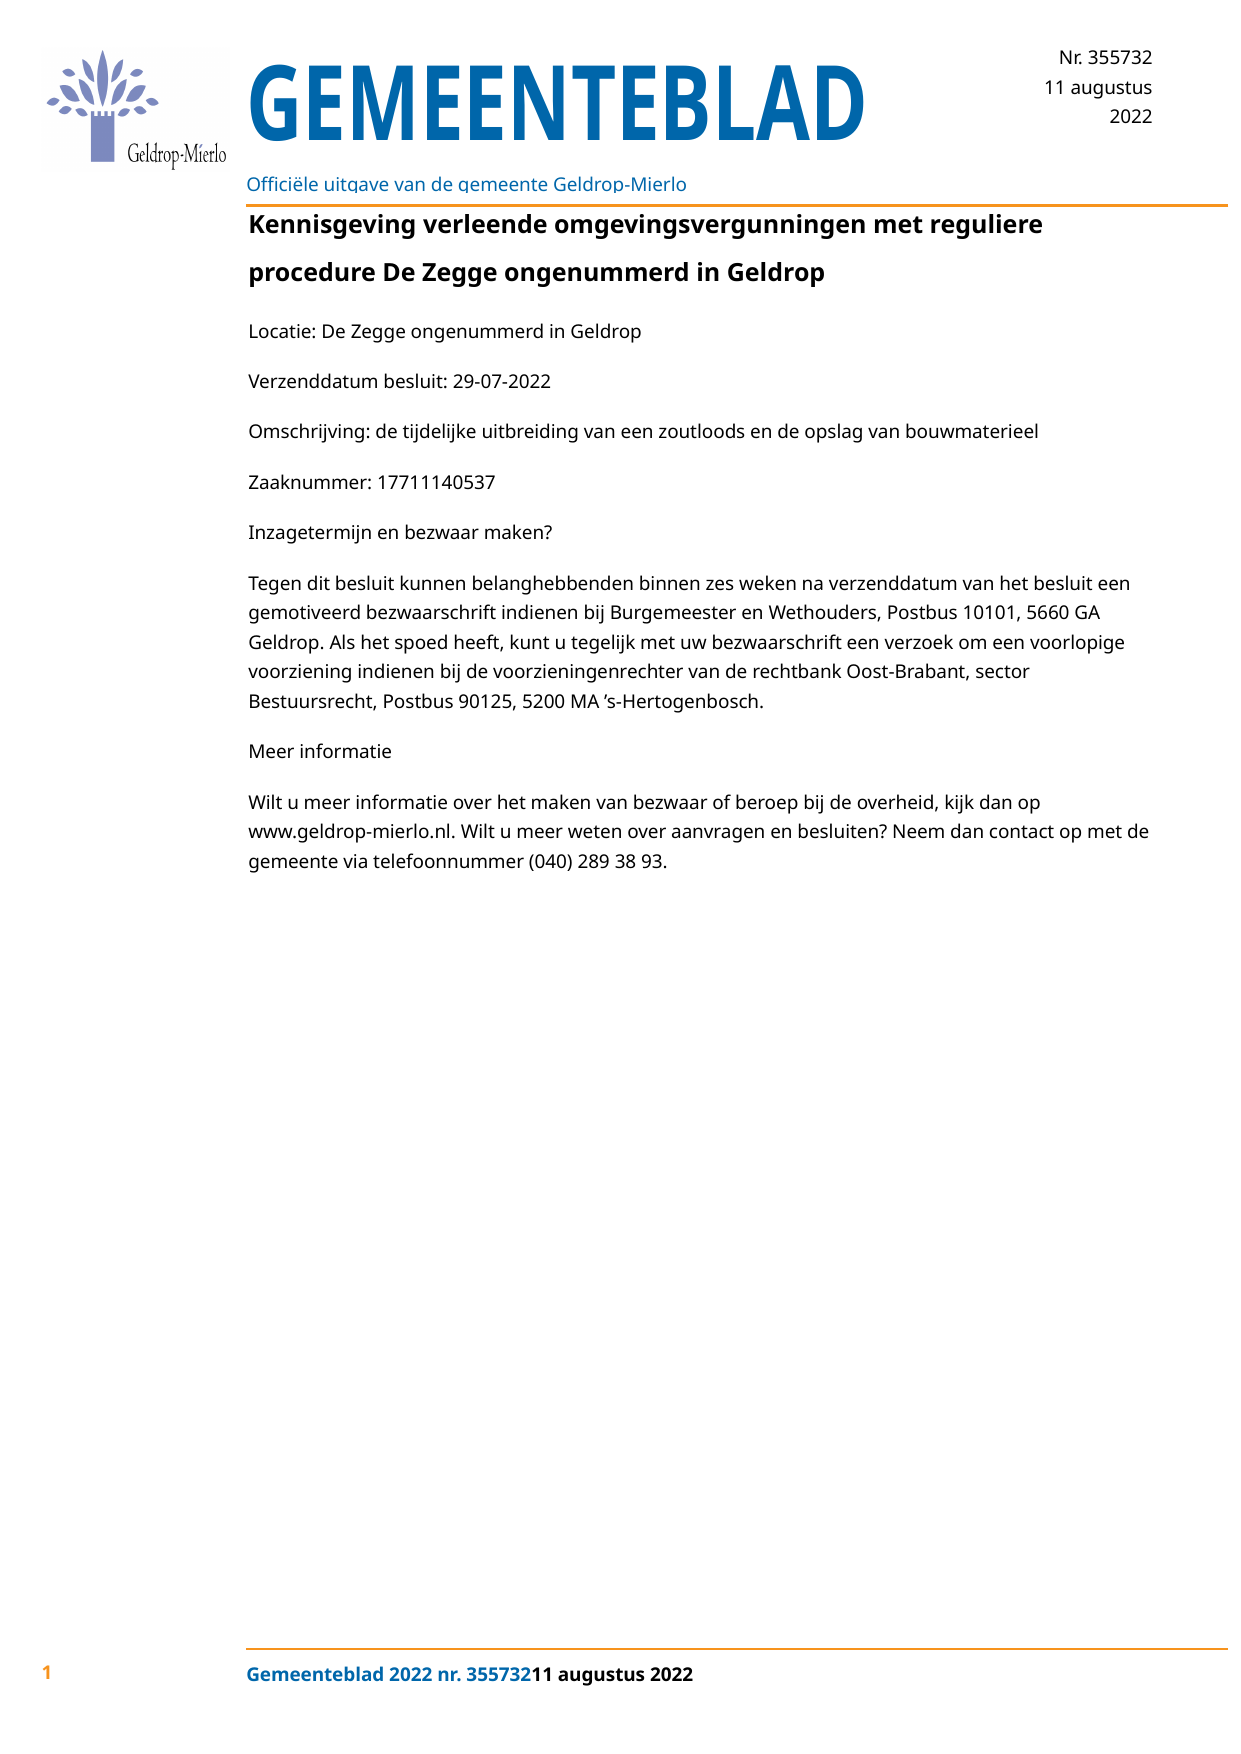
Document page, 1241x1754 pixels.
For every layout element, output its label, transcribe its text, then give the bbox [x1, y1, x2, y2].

text Inzagetermijn en bezwaar maken? [248, 519, 1152, 545]
text Locatie: De Zegge ongenummerd in Geldrop [248, 318, 1152, 344]
picture [41, 47, 231, 172]
text Omschrijving: de tijdelijke uitbreiding van een zoutloods en de opslag van bouwmaterieel [248, 419, 1152, 444]
text Tegen dit besluit kunnen belanghebbenden binnen zes weken na verzenddatum van het besluit een gemotiveerd bezwaarschrift indienen bij Burgemeester en Wethouders, Postbus 10101, 5660 GA Geldrop. Als het spoed heeft, kunt u tegelijk met uw bezwaarschrift een verzoek om een voorlopige voorziening indienen bij de voorzieningenrechter van de rechtbank Oost-Brabant, sector Bestuursrecht, Postbus 90125, 5200 MA ’s-Hertogenbosch. [248, 570, 1152, 714]
text Verzenddatum besluit: 29-07-2022 [248, 368, 1152, 394]
text Zaaknummer: 17711140537 [248, 469, 1152, 495]
text Wilt u meer informatie over het maken van bezwaar of beroep bij de overheid, kijk dan op www.geldrop-mierlo.nl. Wilt u meer weten over aanvragen en besluiten? Neem dan contact op met de gemeente via telefoonnummer (040) 289 38 93. [248, 789, 1152, 874]
text Meer informatie [248, 739, 1152, 764]
text Kennisgeving verleende omgevingsvergunningen met reguliere procedure De Zegge ongenummerd in Geldrop [248, 207, 1152, 288]
